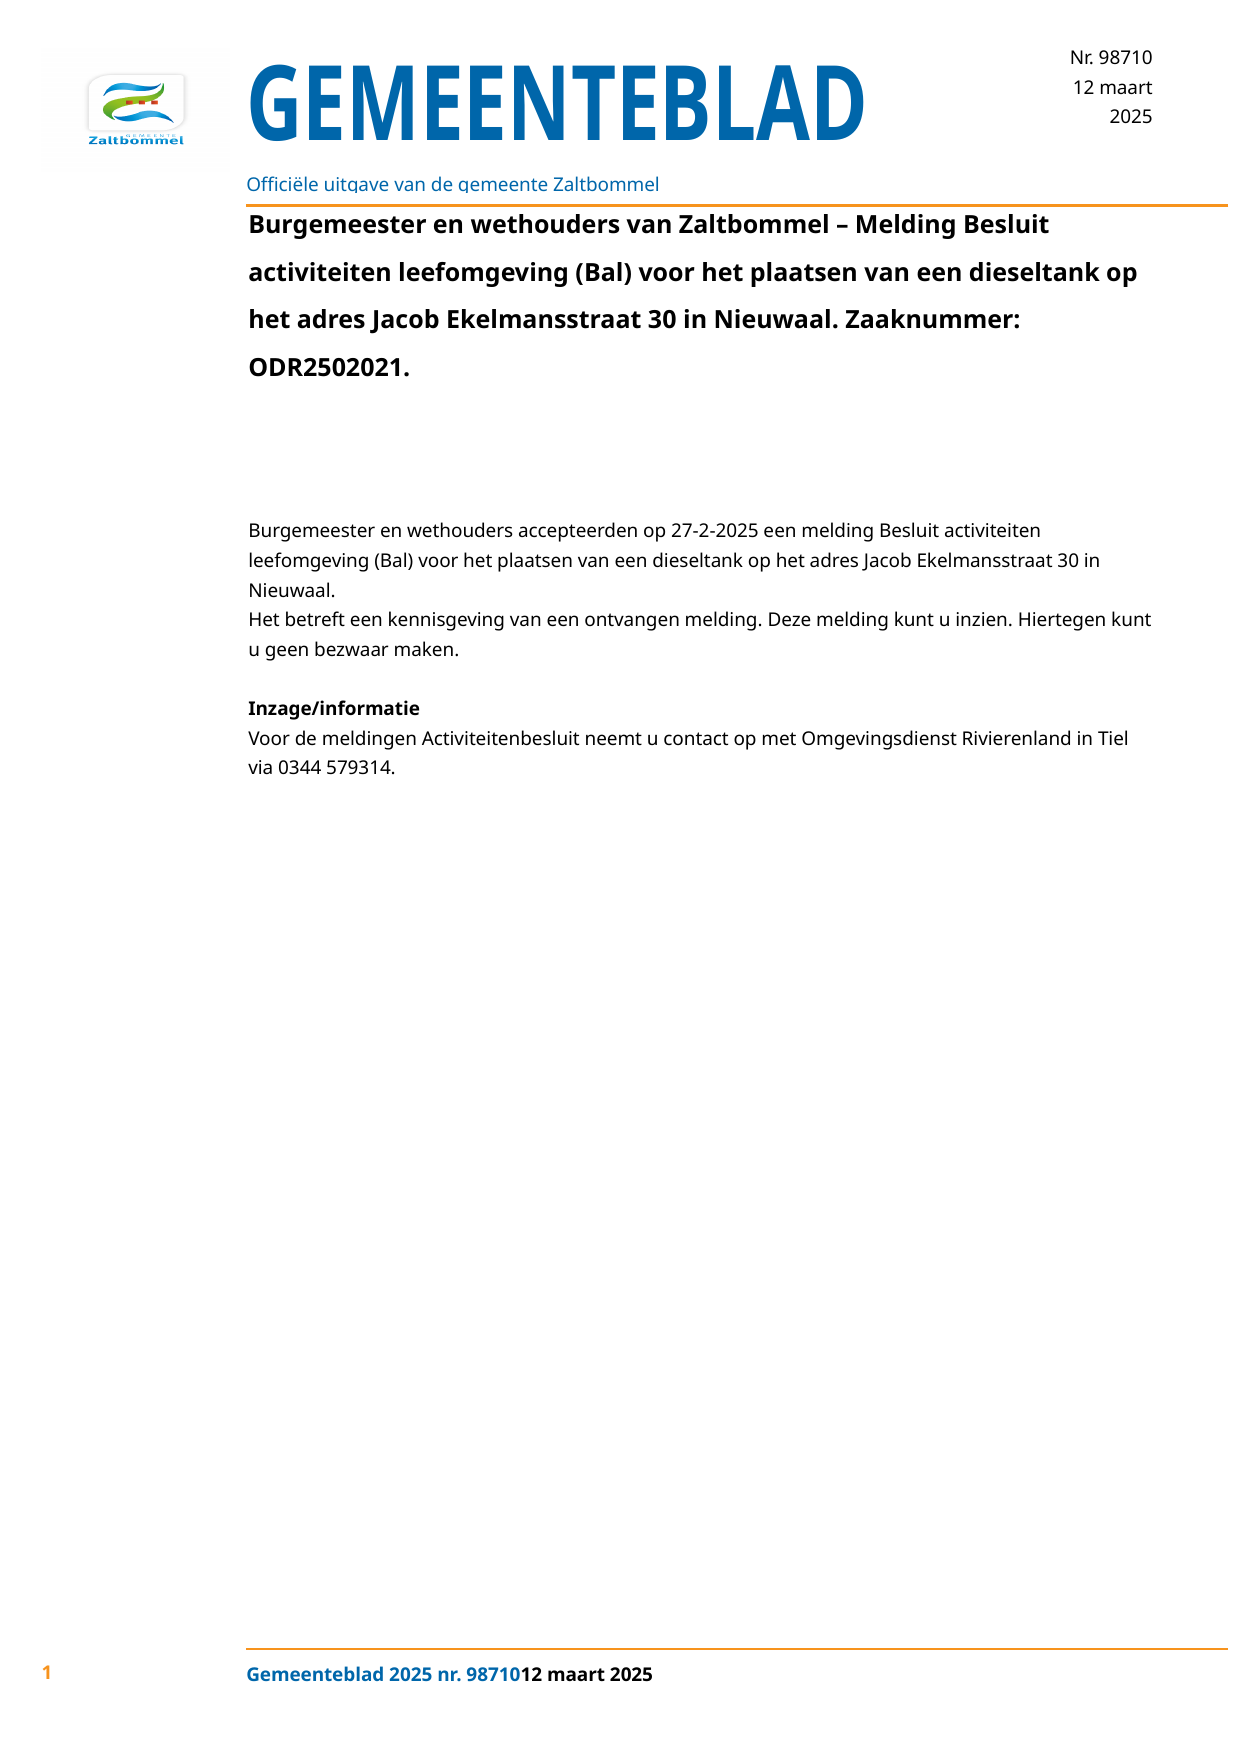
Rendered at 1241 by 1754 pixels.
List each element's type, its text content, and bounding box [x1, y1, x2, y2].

text Inzage/informatie [248, 695, 1152, 721]
text Burgemeester en wethouders van Zaltbommel – Melding Besluit activiteiten leefomgeving (Bal) voor het plaatsen van een dieseltank op het adres Jacob Ekelmansstraat 30 in Nieuwaal. Zaaknummer: ODR2502021. [248, 207, 1152, 384]
text Burgemeester en wethouders accepteerden op 27-2-2025 een melding Besluit activiteiten leefomgeving (Bal) voor het plaatsen van een dieseltank op het adres Jacob Ekelmansstraat 30 in Nieuwaal. [248, 518, 1152, 603]
text Voor de meldingen Activiteitenbesluit neemt u contact op met Omgevingsdienst Rivierenland in Tiel via 0344 579314. [248, 725, 1152, 780]
text Het betreft een kennisgeving van een ontvangen melding. Deze melding kunt u inzien. Hiertegen kunt u geen bezwaar maken. [248, 606, 1152, 662]
picture [41, 47, 231, 172]
